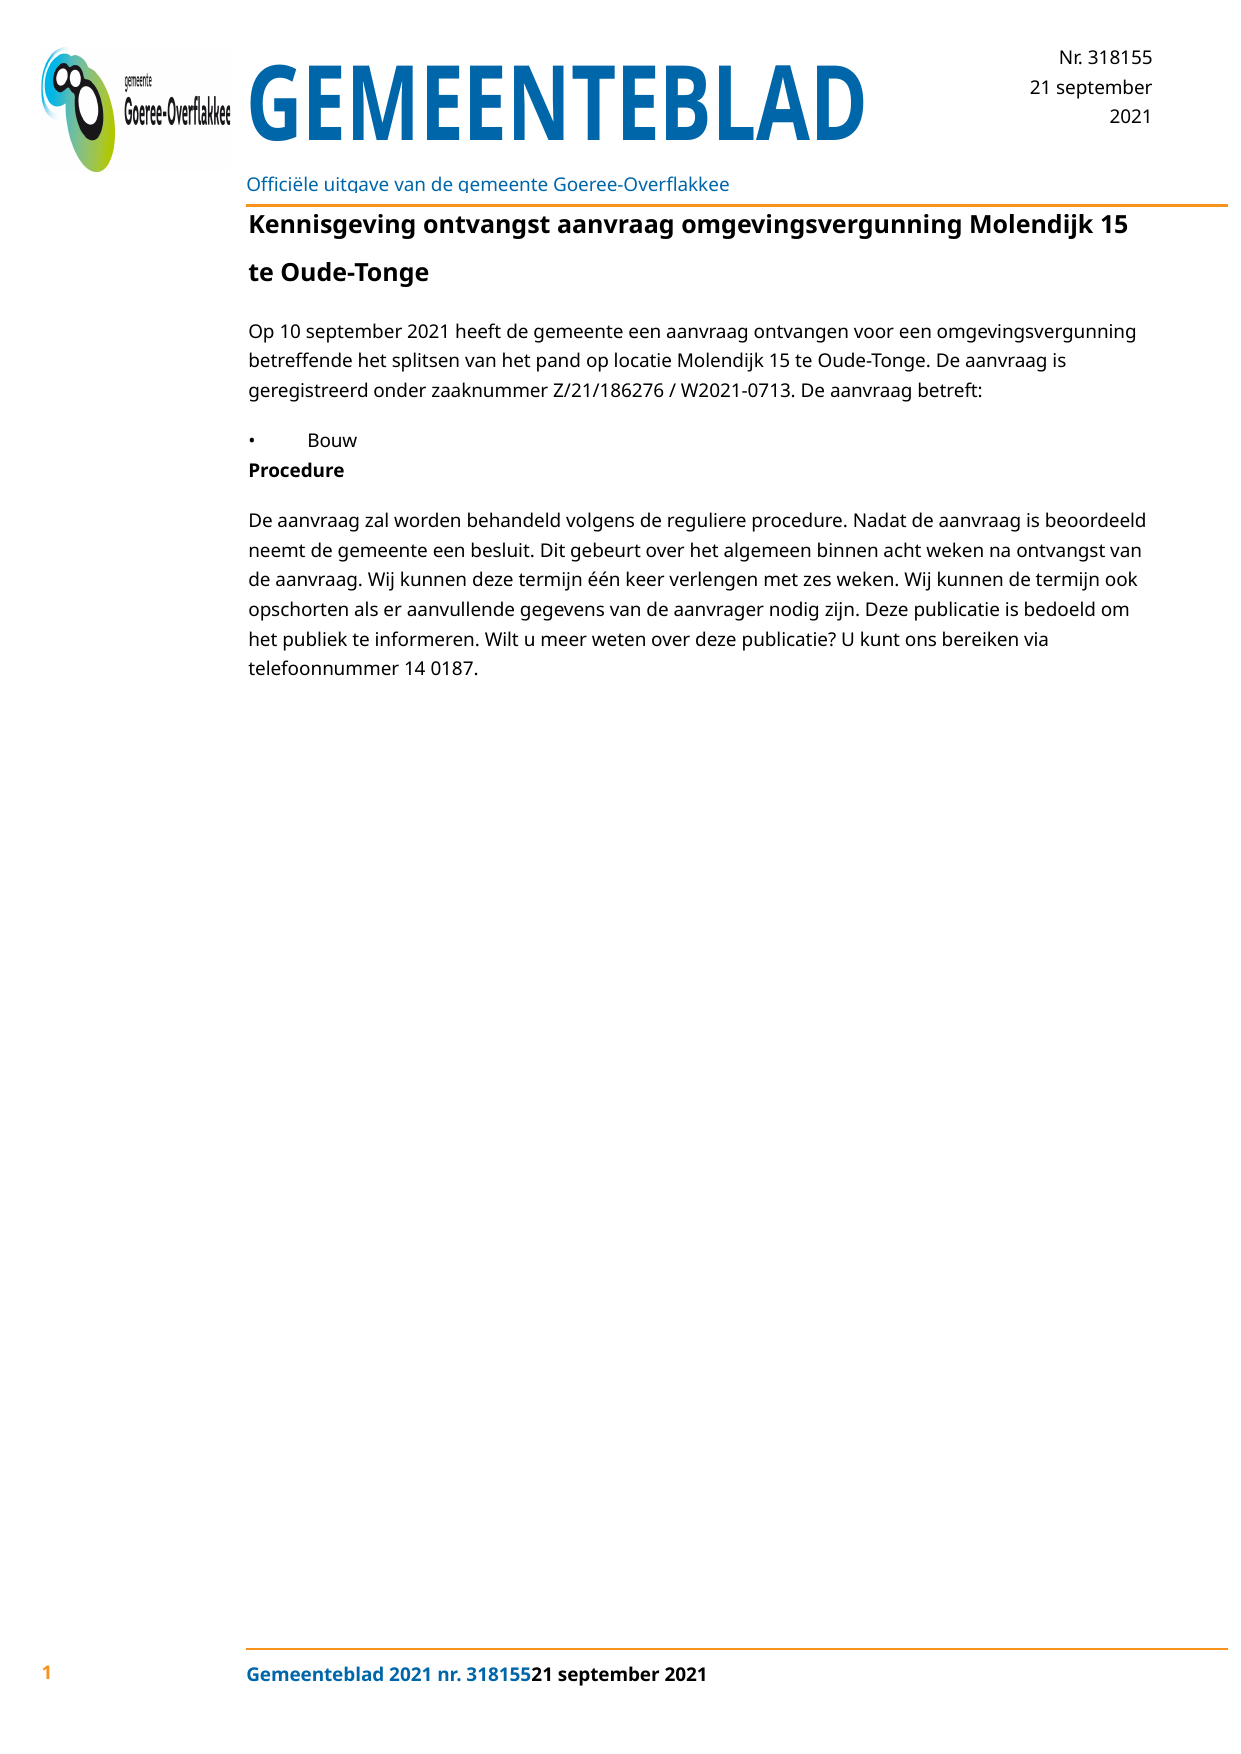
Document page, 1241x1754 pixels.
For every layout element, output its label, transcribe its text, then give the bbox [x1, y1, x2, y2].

text Op 10 september 2021 heeft de gemeente een aanvraag ontvangen voor een omgevingsvergunning betreffende het splitsen van het pand op locatie Molendijk 15 te Oude-Tonge. De aanvraag is geregistreerd onder zaaknummer Z/21/186276 / W2021-0713. De aanvraag betreft: [248, 318, 1152, 403]
picture [41, 47, 231, 172]
text Kennisgeving ontvangst aanvraag omgevingsvergunning Molendijk 15 te Oude-Tonge [248, 207, 1152, 288]
text Procedure [248, 457, 1152, 483]
list Bouw [248, 427, 1152, 453]
text De aanvraag zal worden behandeld volgens de reguliere procedure. Nadat de aanvraag is beoordeeld neemt de gemeente een besluit. Dit gebeurt over het algemeen binnen acht weken na ontvangst van de aanvraag. Wij kunnen deze termijn één keer verlengen met zes weken. Wij kunnen de termijn ook opschorten als er aanvullende gegevens van de aanvrager nodig zijn. Deze publicatie is bedoeld om het publiek te informeren. Wilt u meer weten over deze publicatie? U kunt ons bereiken via telefoonnummer 14 0187. [248, 507, 1152, 681]
